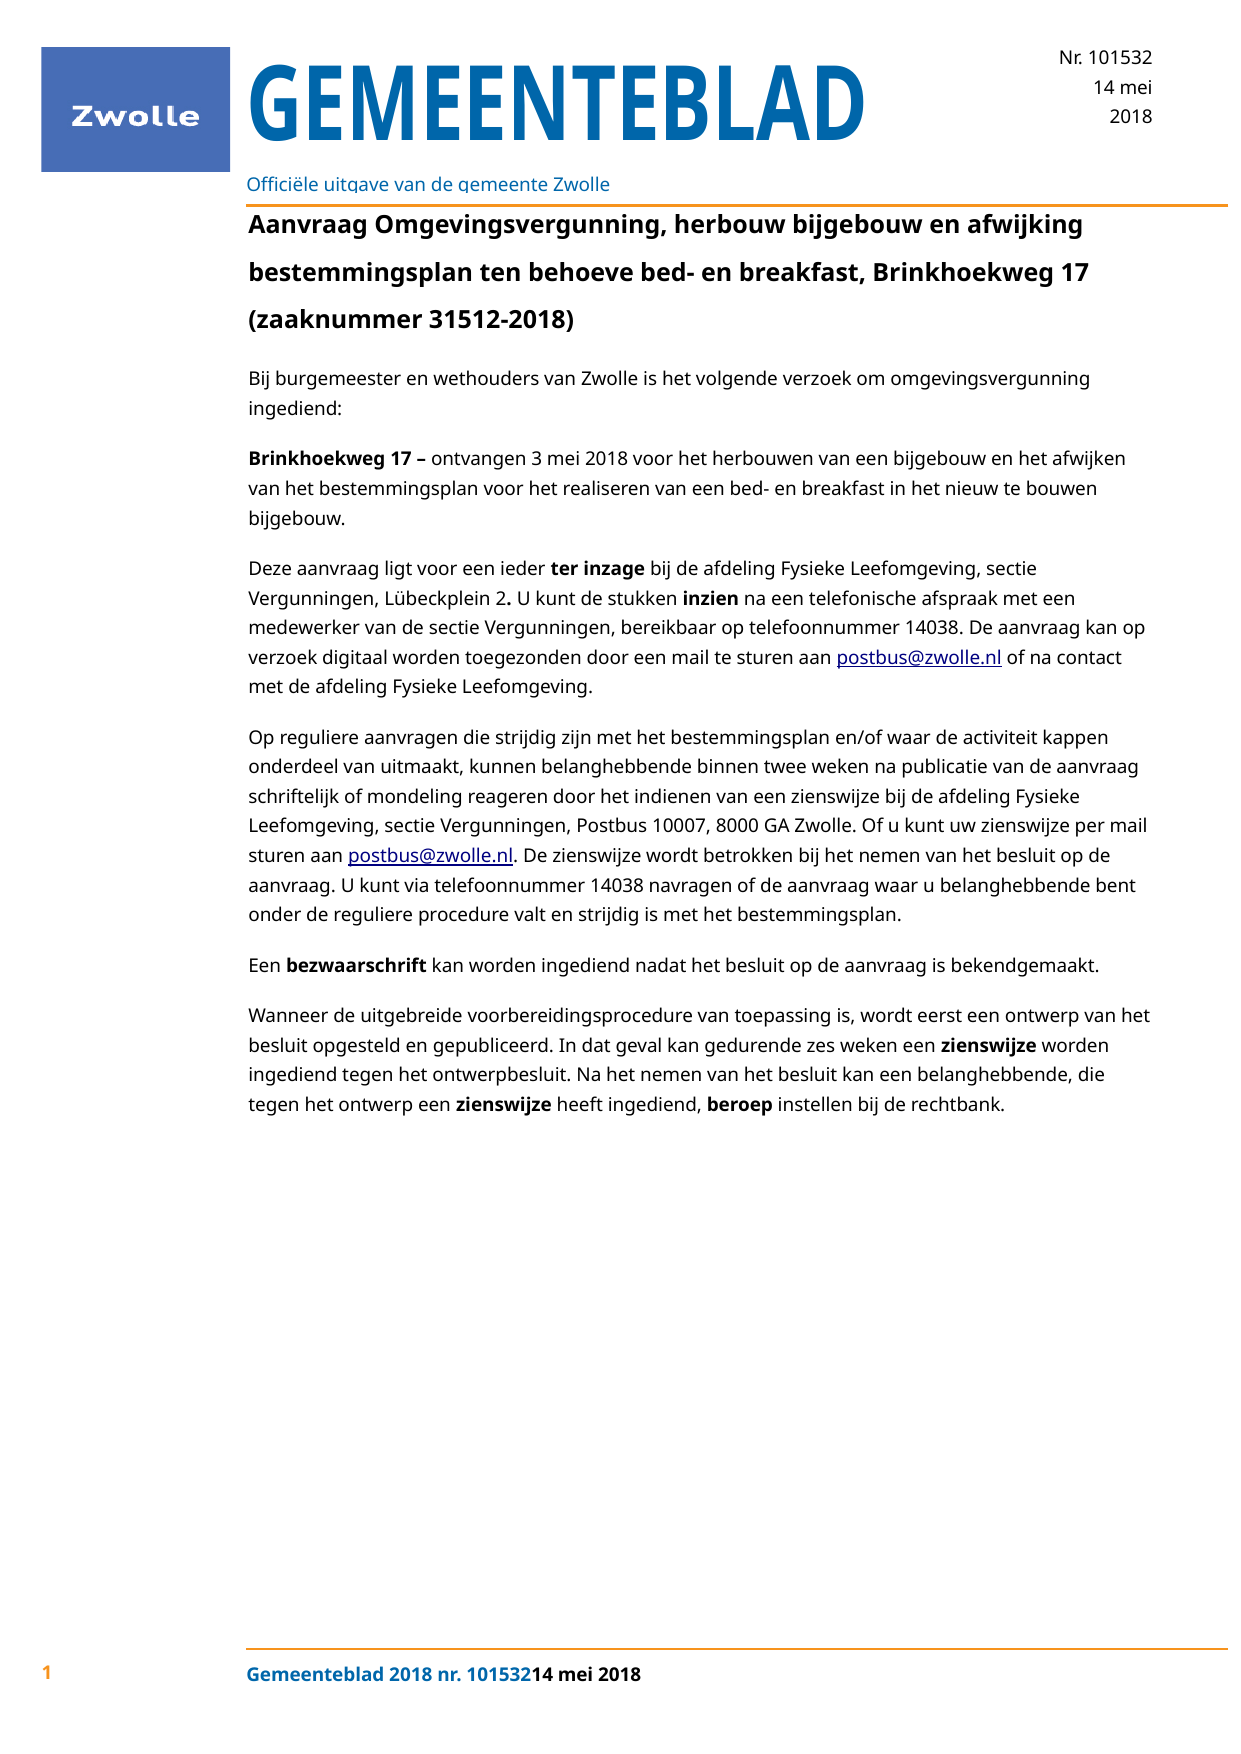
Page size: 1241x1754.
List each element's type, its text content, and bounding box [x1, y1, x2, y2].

text Brinkhoekweg 17 – ontvangen 3 mei 2018 voor het herbouwen van een bijgebouw en het afwijken van het bestemmingsplan voor het realiseren van een bed- en breakfast in het nieuw te bouwen bijgebouw. [248, 446, 1152, 530]
text Bij burgemeester en wethouders van Zwolle is het volgende verzoek om omgevingsvergunning ingediend: [248, 366, 1152, 421]
picture [41, 47, 231, 172]
text Op reguliere aanvragen die strijdig zijn met het bestemmingsplan en/of waar de activiteit kappen onderdeel van uitmaakt, kunnen belanghebbende binnen twee weken na publicatie van de aanvraag schriftelijk of mondeling reageren door het indienen van een zienswijze bij de afdeling Fysieke Leefomgeving, sectie Vergunningen, Postbus 10007, 8000 GA Zwolle. Of u kunt uw zienswijze per mail sturen aan postbus@zwolle.nl. De zienswijze wordt betrokken bij het nemen van het besluit op de aanvraag. U kunt via telefoonnummer 14038 navragen of de aanvraag waar u belanghebbende bent onder de reguliere procedure valt en strijdig is met het bestemmingsplan. [248, 724, 1152, 927]
text Aanvraag Omgevingsvergunning, herbouw bijgebouw en afwijking bestemmingsplan ten behoeve bed- en breakfast, Brinkhoekweg 17 (zaaknummer 31512-2018) [248, 207, 1152, 336]
text Deze aanvraag ligt voor een ieder ter inzage bij de afdeling Fysieke Leefomgeving, sectie Vergunningen, Lübeckplein 2. U kunt de stukken inzien na een telefonische afspraak met een medewerker van de sectie Vergunningen, bereikbaar op telefoonnummer 14038. De aanvraag kan op verzoek digitaal worden toegezonden door een mail te sturen aan postbus@zwolle.nl of na contact met de afdeling Fysieke Leefomgeving. [248, 555, 1152, 699]
text Wanneer de uitgebreide voorbereidingsprocedure van toepassing is, wordt eerst een ontwerp van het besluit opgesteld en gepubliceerd. In dat geval kan gedurende zes weken een zienswijze worden ingediend tegen het ontwerpbesluit. Na het nemen van het besluit kan een belanghebbende, die tegen het ontwerp een zienswijze heeft ingediend, beroep instellen bij de rechtbank. [248, 1002, 1152, 1117]
text Een bezwaarschrift kan worden ingediend nadat het besluit op de aanvraag is bekendgemaakt. [248, 952, 1152, 977]
